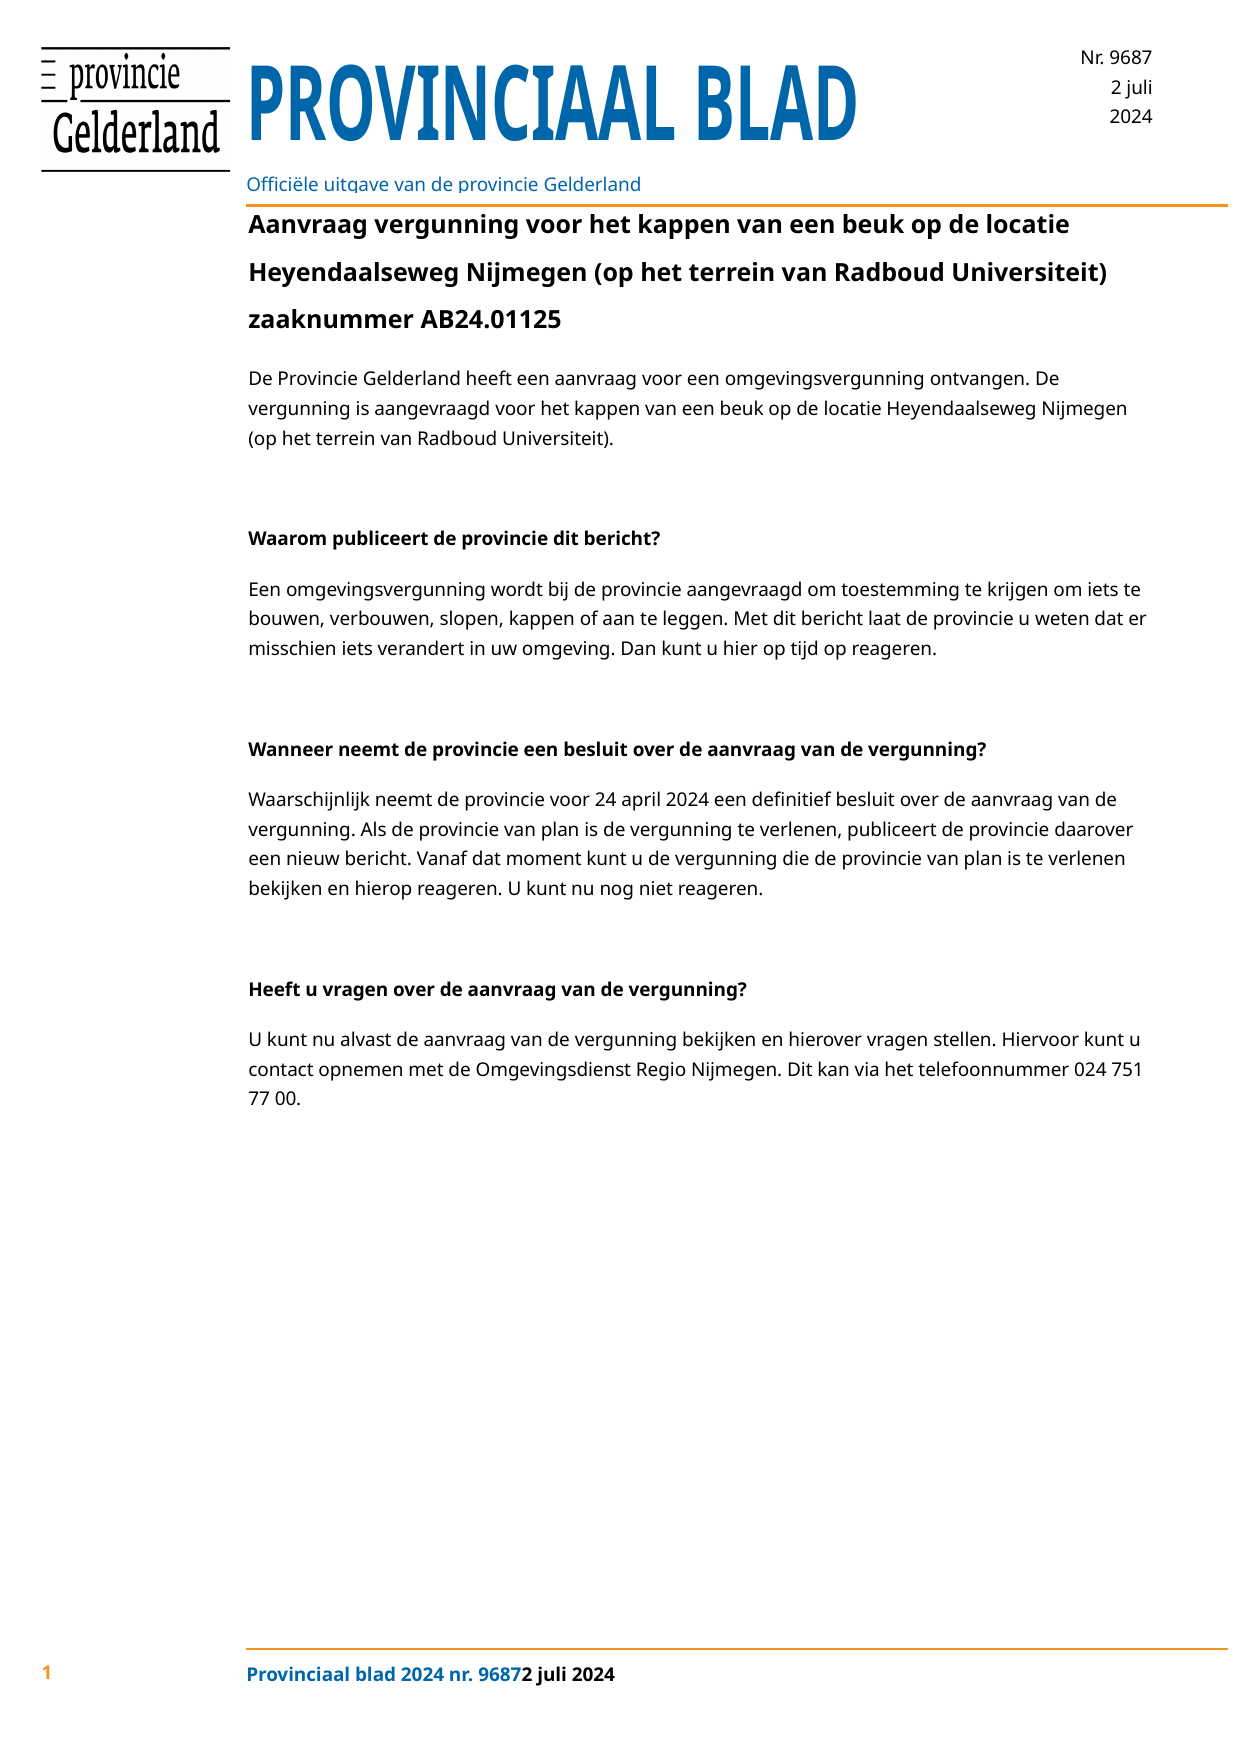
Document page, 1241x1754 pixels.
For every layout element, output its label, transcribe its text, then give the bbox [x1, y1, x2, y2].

text U kunt nu alvast de aanvraag van de vergunning bekijken en hierover vragen stellen. Hiervoor kunt u contact opnemen met de Omgevingsdienst Regio Nijmegen. Dit kan via het telefoonnummer 024 751 77 00. [248, 1026, 1152, 1111]
text Een omgevingsvergunning wordt bij de provincie aangevraagd om toestemming te krijgen om iets te bouwen, verbouwen, slopen, kappen of aan te leggen. Met dit bericht laat de provincie u weten dat er misschien iets verandert in uw omgeving. Dan kunt u hier op tijd op reageren. [248, 576, 1152, 661]
text Waarom publiceert de provincie dit bericht? [248, 526, 1152, 551]
picture [41, 47, 231, 172]
text Waarschijnlijk neemt de provincie voor 24 april 2024 een definitief besluit over de aanvraag van de vergunning. Als de provincie van plan is de vergunning te verlenen, publiceert de provincie daarover een nieuw bericht. Vanaf dat moment kunt u de vergunning die de provincie van plan is te verlenen bekijken en hierop reageren. U kunt nu nog niet reageren. [248, 786, 1152, 901]
text Wanneer neemt de provincie een besluit over de aanvraag van de vergunning? [248, 736, 1152, 762]
text De Provincie Gelderland heeft een aanvraag voor een omgevingsvergunning ontvangen. De vergunning is aangevraagd voor het kappen van een beuk op de locatie Heyendaalseweg Nijmegen (op het terrein van Radboud Universiteit). [248, 366, 1152, 450]
text Heeft u vragen over de aanvraag van de vergunning? [248, 976, 1152, 1002]
text Aanvraag vergunning voor het kappen van een beuk op de locatie Heyendaalseweg Nijmegen (op het terrein van Radboud Universiteit) zaaknummer AB24.01125 [248, 207, 1152, 336]
